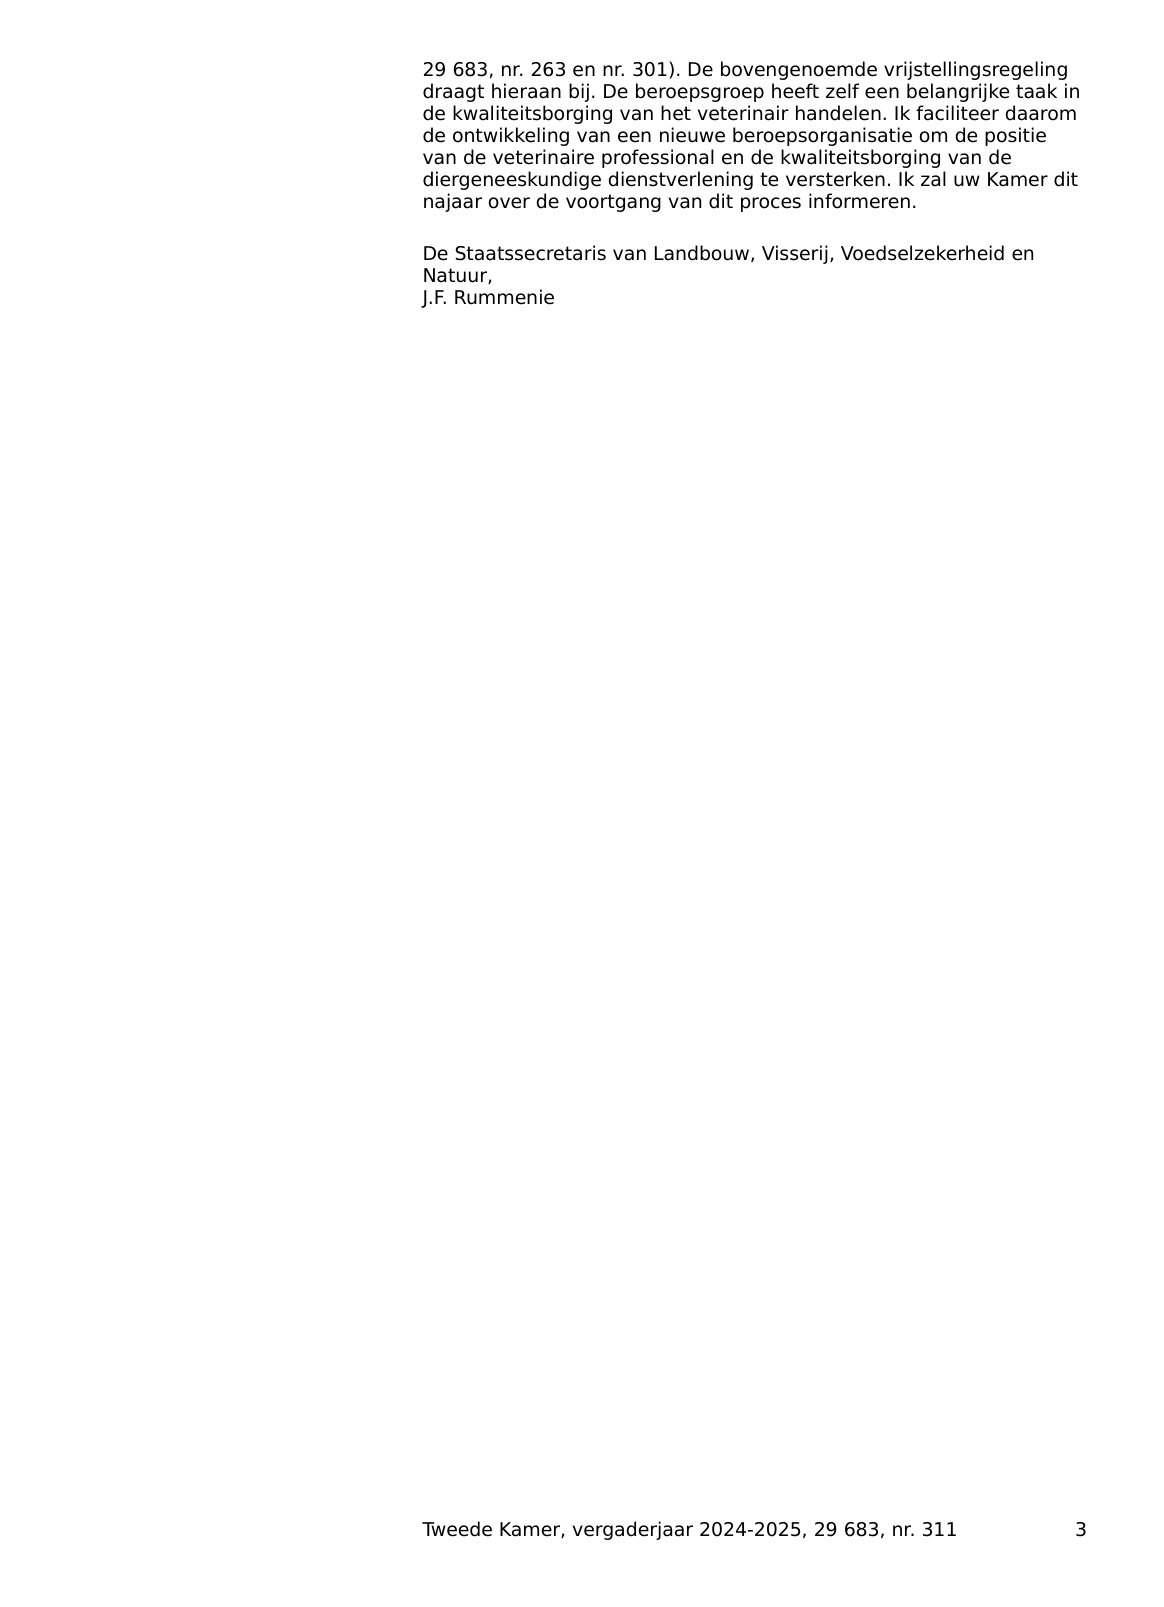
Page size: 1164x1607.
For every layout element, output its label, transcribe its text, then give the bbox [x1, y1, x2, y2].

text 29 683, nr. 263 en nr. 301). De bovengenoemde vrijstellingsregeling draagt hieraan bij. De beroepsgroep heeft zelf een belangrijke taak in de kwaliteitsborging van het veterinair handelen. Ik faciliteer daarom de ontwikkeling van een nieuwe beroepsorganisatie om de positie van de veterinaire professional en de kwaliteitsborging van de diergeneeskundige dienstverlening te versterken. Ik zal uw Kamer dit najaar over de voortgang van dit proces informeren. [422, 59, 1087, 213]
text De Staatssecretaris van Landbouw, Visserij, Voedselzekerheid en Natuur, J.F. Rummenie [422, 243, 1087, 309]
